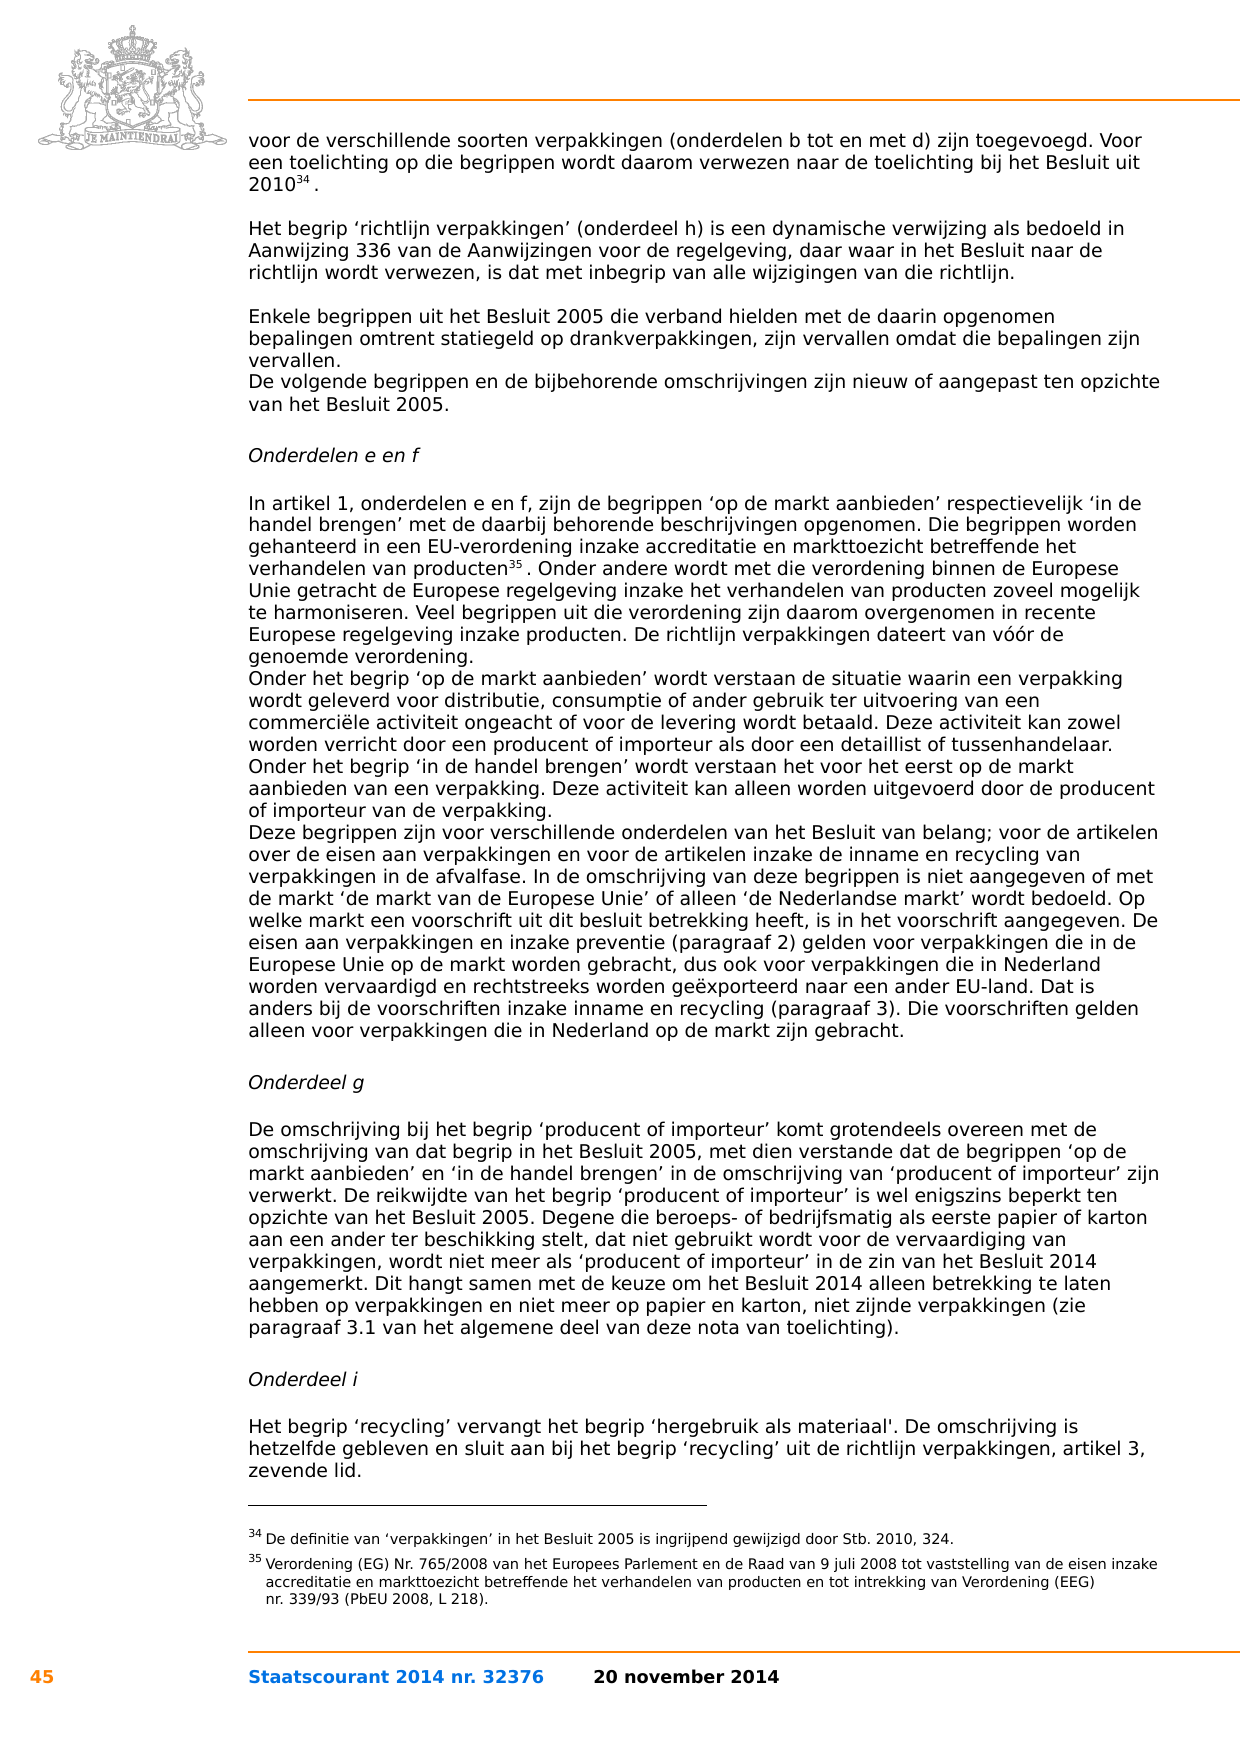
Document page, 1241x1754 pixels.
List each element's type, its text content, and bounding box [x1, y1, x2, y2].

text De omschrijving bij het begrip ‘producent of importeur’ komt grotendeels overeen met de omschrijving van dat begrip in het Besluit 2005, met dien verstande dat de begrippen ‘op de markt aanbieden’ en ‘in de handel brengen’ in de omschrijving van ‘producent of importeur’ zijn verwerkt. De reikwijdte van het begrip ‘producent of importeur’ is wel enigszins beperkt ten opzichte van het Besluit 2005. Degene die beroeps- of bedrijfsmatig als eerste papier of karton aan een ander ter beschikking stelt, dat niet gebruikt wordt voor de vervaardiging van verpakkingen, wordt niet meer als ‘producent of importeur’ in de zin van het Besluit 2014 aangemerkt. Dit hangt samen met de keuze om het Besluit 2014 alleen betrekking te laten hebben op verpakkingen en niet meer op papier en karton, niet zijnde verpakkingen (zie paragraaf 3.1 van het algemene deel van deze nota van toelichting). [248, 1119, 1163, 1339]
text Verordening (EG) Nr. 765/2008 van het Europees Parlement en de Raad van 9 juli 2008 tot vaststelling van de eisen inzake accreditatie en markttoezicht betreffende het verhandelen van producten en tot intrekking van Verordening (EEG) nr. 339/93 (PbEU 2008, L 218). [248, 1552, 1163, 1608]
picture [38, 25, 227, 150]
text Onder het begrip ‘in de handel brengen’ wordt verstaan het voor het eerst op de markt aanbieden van een verpakking. Deze activiteit kan alleen worden uitgevoerd door de producent of importeur van de verpakking. [248, 756, 1163, 822]
text Het begrip ‘richtlijn verpakkingen’ (onderdeel h) is een dynamische verwijzing als bedoeld in Aanwijzing 336 van de Aanwijzingen voor de regelgeving, daar waar in het Besluit naar de richtlijn wordt verwezen, is dat met inbegrip van alle wijzigingen van die richtlijn. [248, 218, 1163, 284]
text De volgende begrippen en de bijbehorende omschrijvingen zijn nieuw of aangepast ten opzichte van het Besluit 2005. [248, 371, 1163, 415]
text In artikel 1, onderdelen e en f, zijn de begrippen ‘op de markt aanbieden’ respectievelijk ‘in de handel brengen’ met de daarbij behorende beschrijvingen opgenomen. Die begrippen worden gehanteerd in een EU-verordening inzake accreditatie en markttoezicht betreffende het verhandelen van producten. Onder andere wordt met die verordening binnen de Europese Unie getracht de Europese regelgeving inzake het verhandelen van producten zoveel mogelijk te harmoniseren. Veel begrippen uit die verordening zijn daarom overgenomen in recente Europese regelgeving inzake producten. De richtlijn verpakkingen dateert van vóór de genoemde verordening. [248, 492, 1163, 668]
text Deze begrippen zijn voor verschillende onderdelen van het Besluit van belang; voor de artikelen over de eisen aan verpakkingen en voor de artikelen inzake de inname en recycling van verpakkingen in de afvalfase. In de omschrijving van deze begrippen is niet aangegeven of met de markt ‘de markt van de Europese Unie’ of alleen ‘de Nederlandse markt’ wordt bedoeld. Op welke markt een voorschrift uit dit besluit betrekking heeft, is in het voorschrift aangegeven. De eisen aan verpakkingen en inzake preventie (paragraaf 2) gelden voor verpakkingen die in de Europese Unie op de markt worden gebracht, dus ook voor verpakkingen die in Nederland worden vervaardigd en rechtstreeks worden geëxporteerd naar een ander EU-land. Dat is anders bij de voorschriften inzake inname en recycling (paragraaf 3). Die voorschriften gelden alleen voor verpakkingen die in Nederland op de markt zijn gebracht. [248, 822, 1163, 1042]
subtitle Onderdeel g [248, 1072, 1163, 1094]
text Enkele begrippen uit het Besluit 2005 die verband hielden met de daarin opgenomen bepalingen omtrent statiegeld op drankverpakkingen, zijn vervallen omdat die bepalingen zijn vervallen. [248, 306, 1163, 371]
subtitle Onderdeel i [248, 1369, 1163, 1391]
text Het begrip ‘recycling’ vervangt het begrip ‘hergebruik als materiaal'. De omschrijving is hetzelfde gebleven en sluit aan bij het begrip ‘recycling’ uit de richtlijn verpakkingen, artikel 3, zevende lid. [248, 1416, 1163, 1482]
text voor de verschillende soorten verpakkingen (onderdelen b tot en met d) zijn toegevoegd. Voor een toelichting op die begrippen wordt daarom verwezen naar de toelichting bij het Besluit uit 2010. [248, 130, 1163, 196]
text Onder het begrip ‘op de markt aanbieden’ wordt verstaan de situatie waarin een verpakking wordt geleverd voor distributie, consumptie of ander gebruik ter uitvoering van een commerciële activiteit ongeacht of voor de levering wordt betaald. Deze activiteit kan zowel worden verricht door een producent of importeur als door een detaillist of tussenhandelaar. [248, 668, 1163, 756]
subtitle Onderdelen e en f [248, 445, 1163, 467]
text De definitie van ‘verpakkingen’ in het Besluit 2005 is ingrijpend gewijzigd door Stb. 2010, 324. [248, 1527, 1163, 1549]
